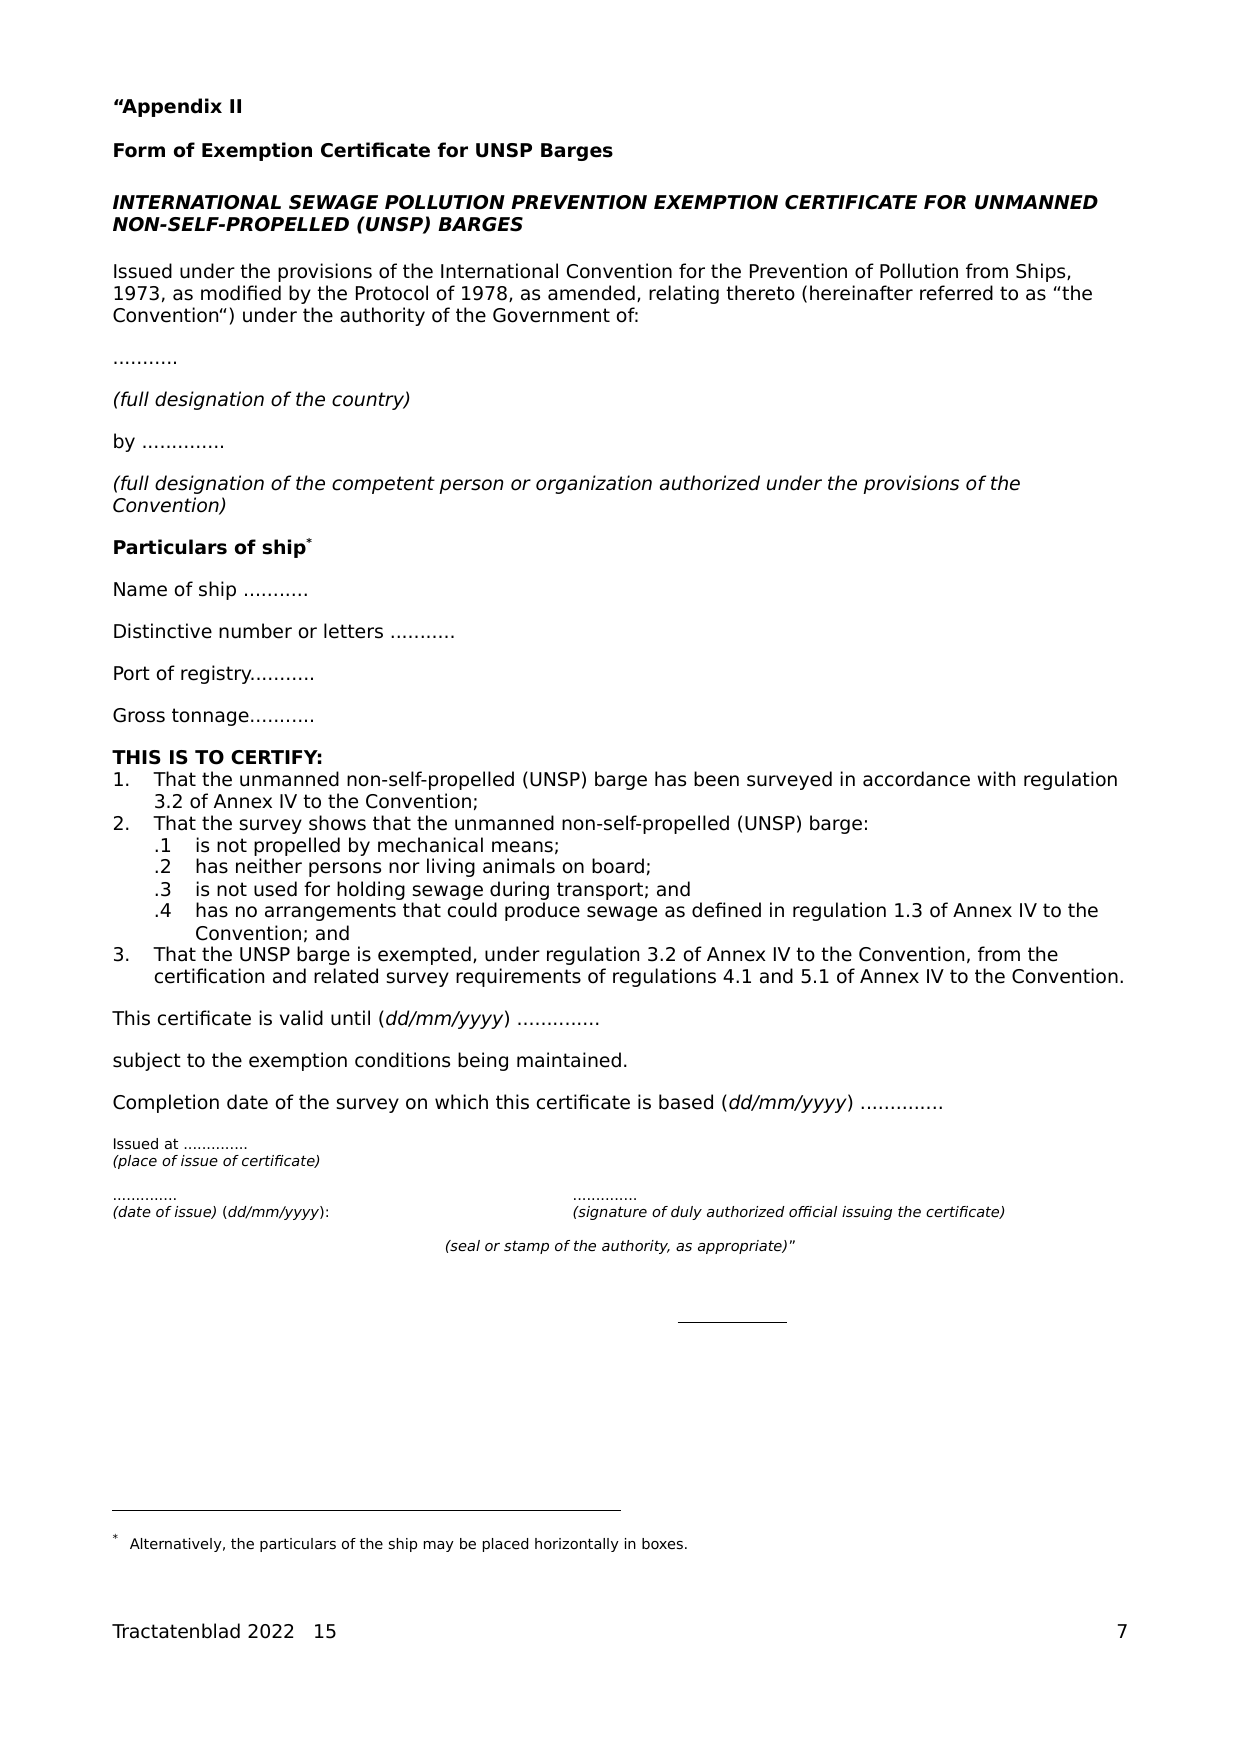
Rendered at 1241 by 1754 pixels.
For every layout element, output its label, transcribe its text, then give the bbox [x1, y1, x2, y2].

table_cell .............. [112, 1187, 567, 1204]
table_header [567, 1136, 1128, 1153]
text Name of ship ........... [112, 579, 1128, 601]
text THIS IS TO CERTIFY: [112, 747, 1128, 768]
table_cell (seal or stamp of the authority, as appropriate)” [112, 1238, 1128, 1255]
table_cell [567, 1221, 1128, 1238]
subtitle “Appendix II Form of Exemption Certificate for UNSP Barges [112, 96, 1128, 162]
table_cell [567, 1153, 1128, 1170]
table_cell [112, 1221, 567, 1238]
table_cell [567, 1170, 1128, 1187]
text 2. That the survey shows that the unmanned non-self-propelled (UNSP) barge: [112, 812, 1128, 834]
text This certificate is valid until (dd/mm/yyyy) .............. [112, 1008, 1128, 1030]
text Issued under the provisions of the International Convention for the Prevention of Pollution from Ships, 1973, as modified by the Protocol of 1978, as amended, relating thereto (hereinafter referred to as “the Convention“) under the authority of the Government of: [112, 261, 1128, 327]
table_cell (signature of duly authorized official issuing the certificate) [567, 1204, 1128, 1221]
text .1 is not propelled by mechanical means; [153, 834, 1128, 856]
text (full designation of the competent person or organization authorized under the provisions of the Convention) [112, 473, 1128, 517]
text .4 has no arrangements that could produce sewage as defined in regulation 1.3 of Annex IV to the Convention; and [153, 900, 1128, 944]
text 1. That the unmanned non-self-propelled (UNSP) barge has been surveyed in accordance with regulation 3.2 of Annex IV to the Convention; [112, 768, 1128, 812]
text Distinctive number or letters ........... [112, 621, 1128, 643]
table_header Issued at .............. [112, 1136, 567, 1153]
text .3 is not used for holding sewage during transport; and [153, 878, 1128, 900]
text (full designation of the country) [112, 389, 1128, 411]
text Particulars of ship [112, 537, 1128, 559]
text Alternatively, the particulars of the ship may be placed horizontally in boxes. [112, 1532, 1128, 1554]
text by .............. [112, 431, 1128, 453]
text subject to the exemption conditions being maintained. [112, 1050, 1128, 1072]
table_cell [112, 1170, 567, 1187]
table_cell (date of issue) (dd/mm/yyyy): [112, 1204, 567, 1221]
text ........... [112, 347, 1128, 369]
text Port of registry........... [112, 663, 1128, 684]
table_cell .............. [567, 1187, 1128, 1204]
text Completion date of the survey on which this certificate is based (dd/mm/yyyy) .............. [112, 1092, 1128, 1114]
text .2 has neither persons nor living animals on board; [153, 856, 1128, 878]
subtitle INTERNATIONAL SEWAGE POLLUTION PREVENTION EXEMPTION CERTIFICATE FOR UNMANNED NON-SELF-PROPELLED (UNSP) BARGES [112, 192, 1128, 236]
text 3. That the UNSP barge is exempted, under regulation 3.2 of Annex IV to the Convention, from the certification and related survey requirements of regulations 4.1 and 5.1 of Annex IV to the Convention. [112, 944, 1128, 988]
text Gross tonnage........... [112, 704, 1128, 727]
table_cell (place of issue of certificate) [112, 1153, 567, 1170]
